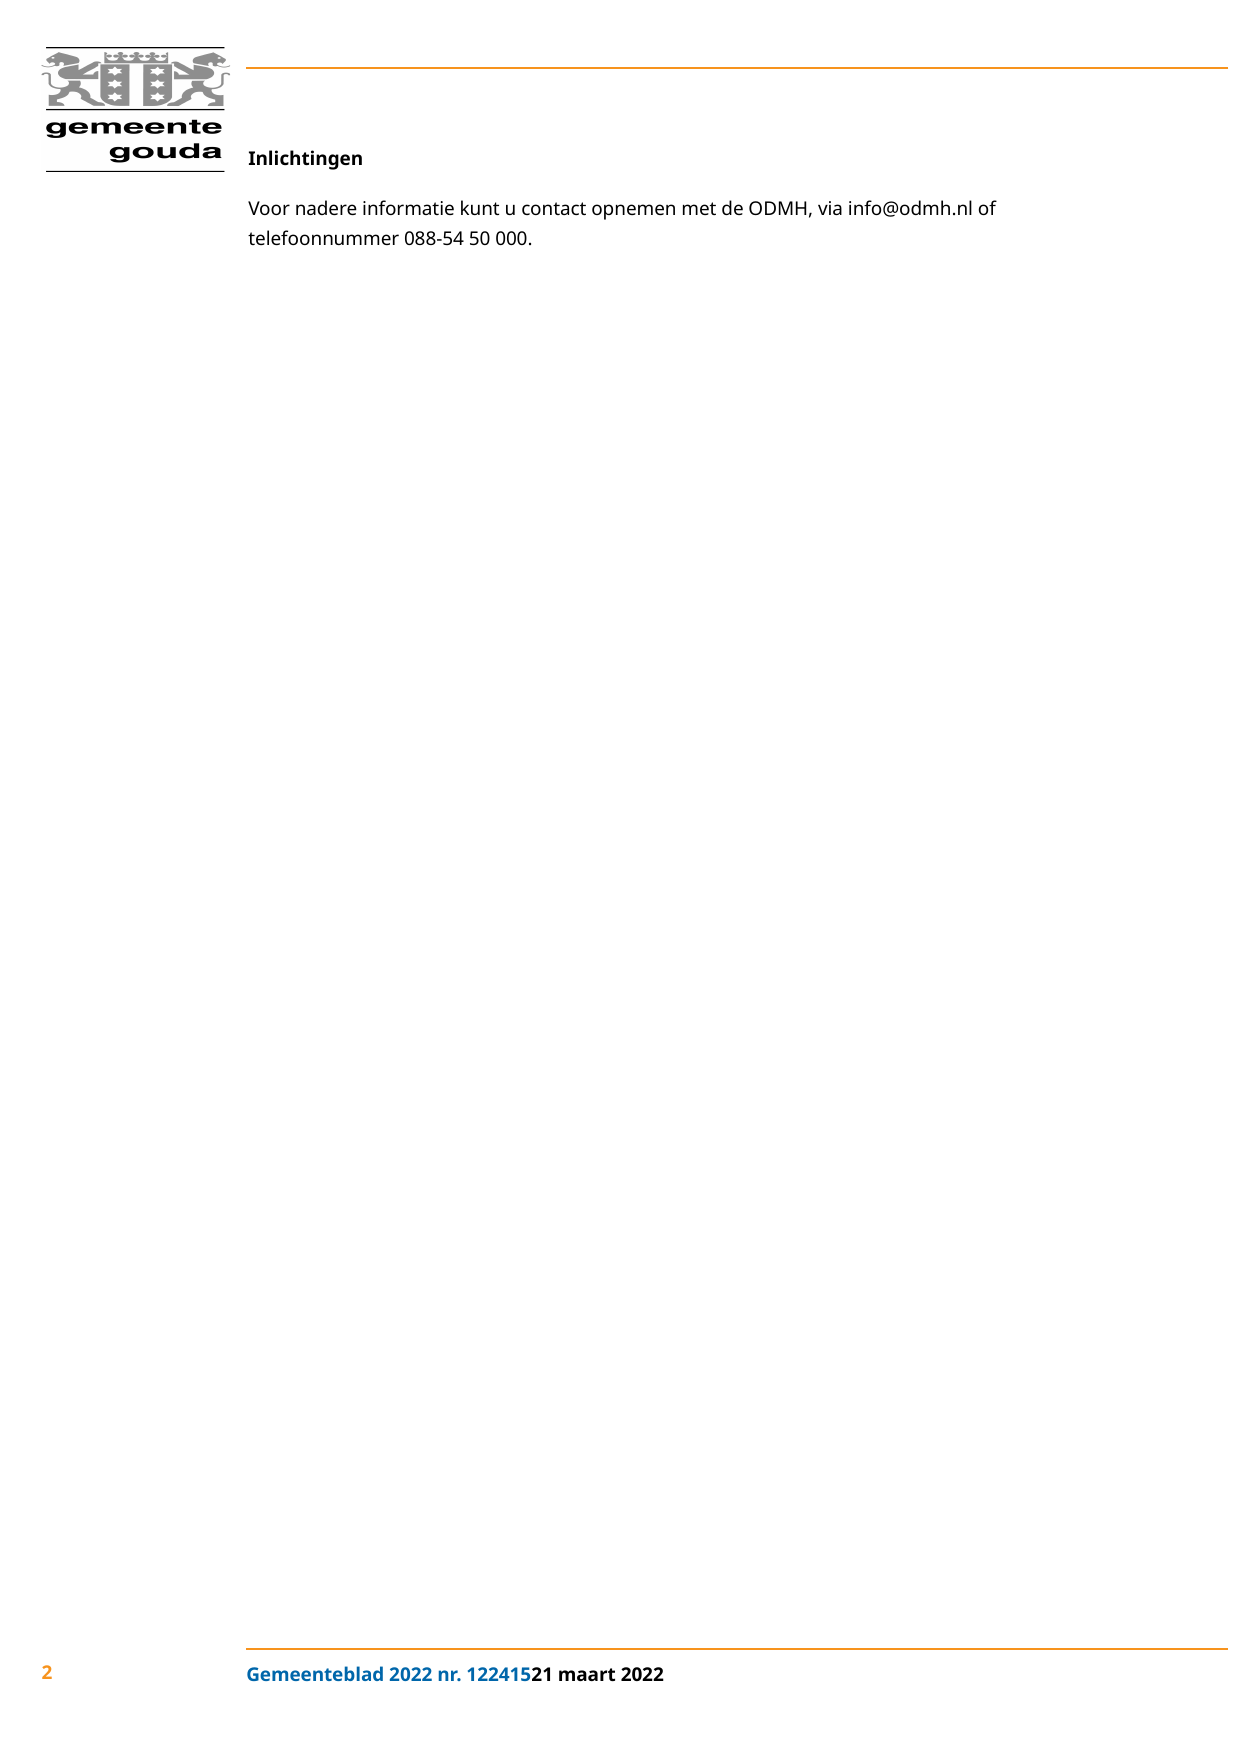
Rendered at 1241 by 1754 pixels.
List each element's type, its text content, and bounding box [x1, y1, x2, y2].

text Voor nadere informatie kunt u contact opnemen met de ODMH, via info@odmh.nl of telefoonnummer 088-54 50 000. [248, 196, 1152, 251]
picture [41, 47, 231, 172]
text Inlichtingen [248, 145, 1152, 171]
